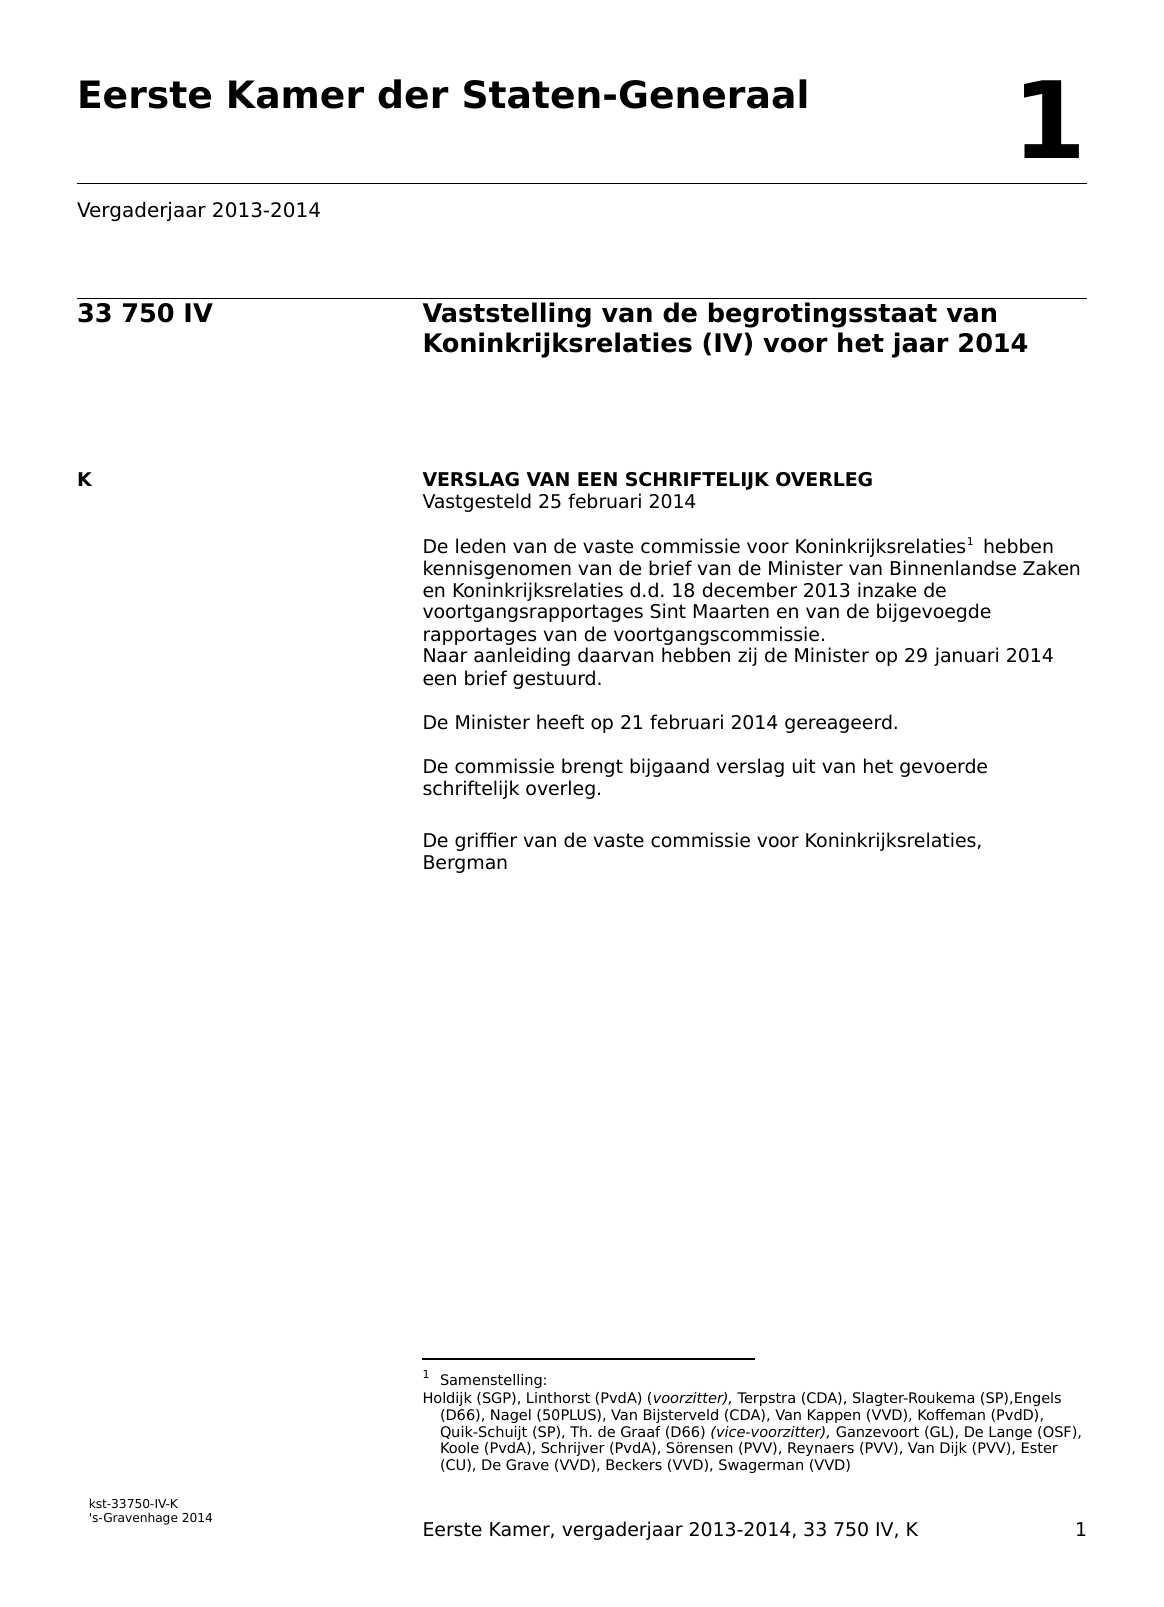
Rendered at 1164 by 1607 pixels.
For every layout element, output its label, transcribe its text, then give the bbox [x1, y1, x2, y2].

subtitle 33 750 IV Vaststelling van de begrotingsstaat van Koninkrijksrelaties (IV) voor het jaar 2014 [77, 299, 1087, 358]
table_cell Vergaderjaar 2013-2014 [77, 184, 1087, 298]
text De commissie brengt bijgaand verslag uit van het gevoerde schriftelijk overleg. [422, 756, 1087, 800]
text Samenstelling: [422, 1368, 1087, 1390]
table_header 1 [886, 59, 1087, 183]
text De griffier van de vaste commissie voor Koninkrijksrelaties, Bergman [422, 830, 1087, 874]
text Naar aanleiding daarvan hebben zij de Minister op 29 januari 2014 een brief gestuurd. [422, 645, 1087, 689]
text De leden van de vaste commissie voor Koninkrijksrelaties hebben kennisgenomen van de brief van de Minister van Binnenlandse Zaken en Koninkrijksrelaties d.d. 18 december 2013 inzake de voortgangsrapportages Sint Maarten en van de bijgevoegde rapportages van de voortgangscommissie. [422, 536, 1087, 645]
text Holdijk (SGP), Linthorst (PvdA) (voorzitter), Terpstra (CDA), Slagter-Roukema (SP),Engels (D66), Nagel (50PLUS), Van Bijsterveld (CDA), Van Kappen (VVD), Koffeman (PvdD), Quik-Schuijt (SP), Th. de Graaf (D66) (vice-voorzitter), Ganzevoort (GL), De Lange (OSF), Koole (PvdA), Schrijver (PvdA), Sörensen (PVV), Reynaers (PVV), Van Dijk (PVV), Ester (CU), De Grave (VVD), Beckers (VVD), Swagerman (VVD) [422, 1390, 1087, 1474]
table_header Eerste Kamer der Staten-Generaal [77, 59, 886, 183]
text Vastgesteld 25 februari 2014 [422, 491, 1087, 513]
text De Minister heeft op 21 februari 2014 gereageerd. [422, 712, 1087, 733]
text kst-33750-IV-K [88, 1497, 323, 1511]
subtitle K VERSLAG VAN EEN SCHRIFTELIJK OVERLEG [77, 469, 1087, 491]
text 's-Gravenhage 2014 [88, 1511, 323, 1525]
